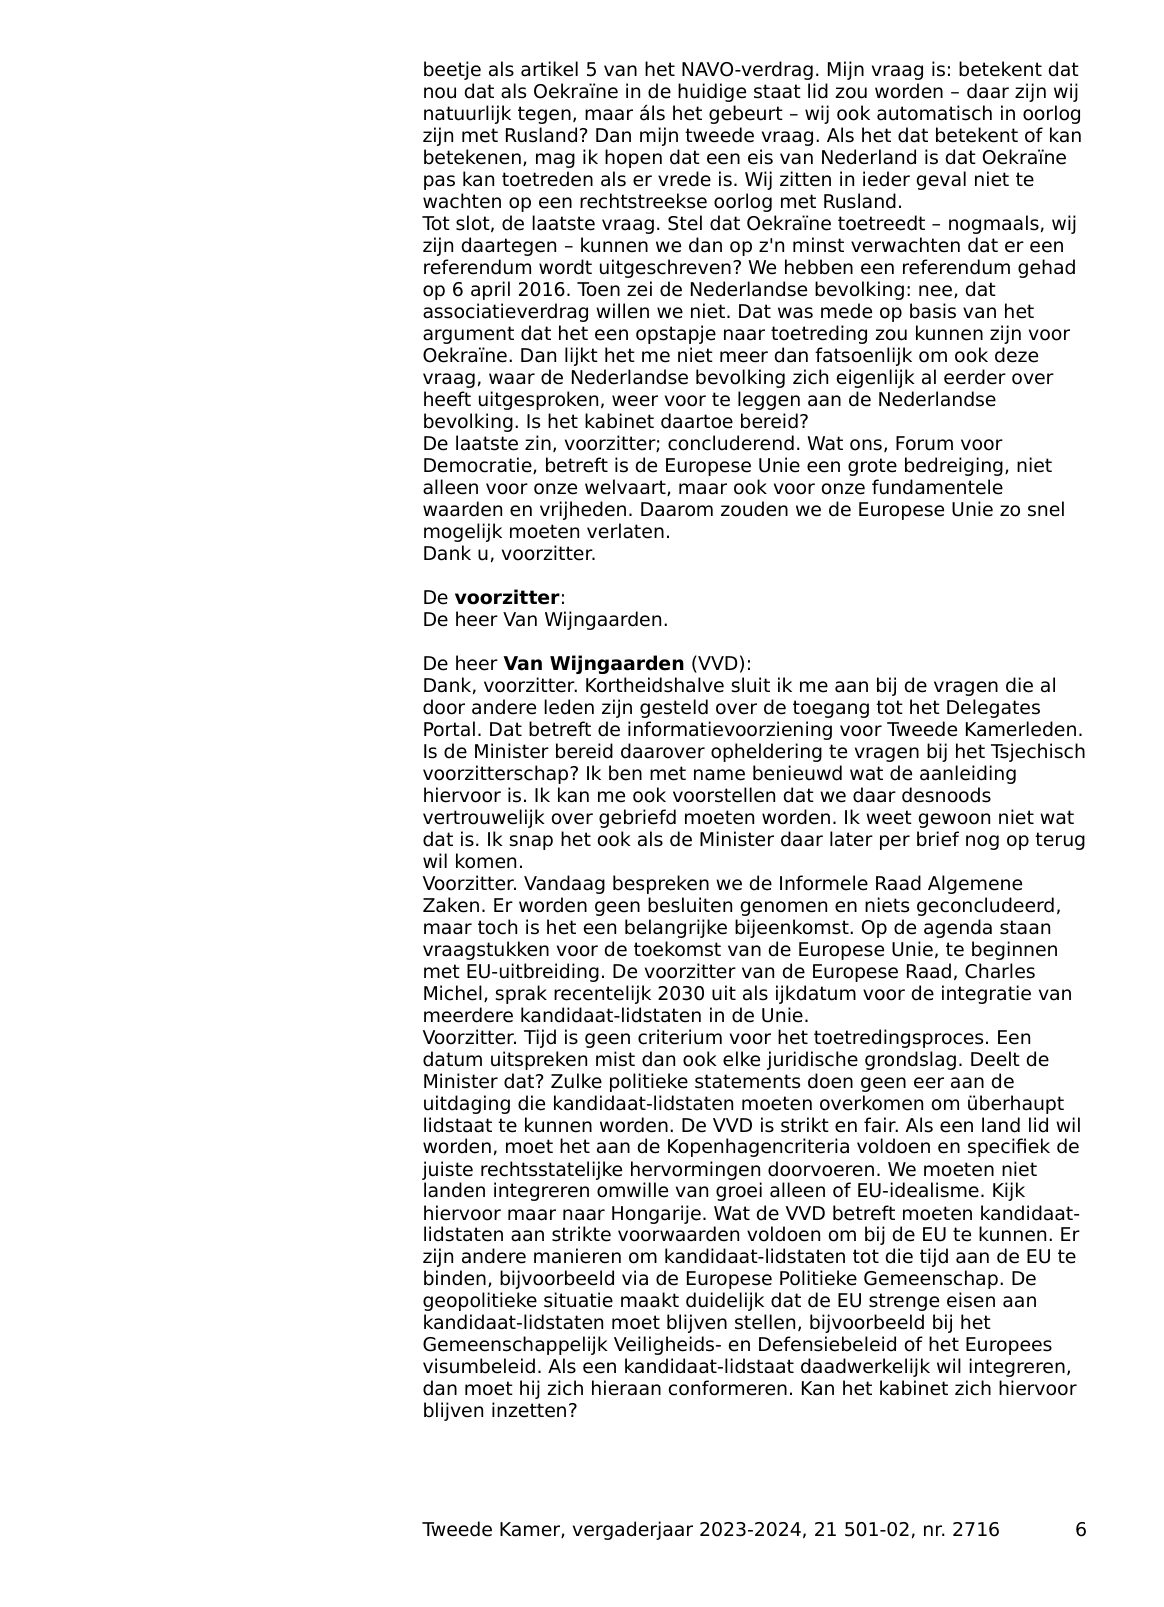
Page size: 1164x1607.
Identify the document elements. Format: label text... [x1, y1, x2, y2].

text Tot slot, de laatste vraag. Stel dat Oekraïne toetreedt – nogmaals, wij zijn daartegen – kunnen we dan op z'n minst verwachten dat er een referendum wordt uitgeschreven? We hebben een referendum gehad op 6 april 2016. Toen zei de Nederlandse bevolking: nee, dat associatieverdrag willen we niet. Dat was mede op basis van het argument dat het een opstapje naar toetreding zou kunnen zijn voor Oekraïne. Dan lijkt het me niet meer dan fatsoenlijk om ook deze vraag, waar de Nederlandse bevolking zich eigenlijk al eerder over heeft uitgesproken, weer voor te leggen aan de Nederlandse bevolking. Is het kabinet daartoe bereid? [422, 213, 1087, 433]
text Dank u, voorzitter. [422, 543, 1087, 564]
text De laatste zin, voorzitter; concluderend. Wat ons, Forum voor Democratie, betreft is de Europese Unie een grote bedreiging, niet alleen voor onze welvaart, maar ook voor onze fundamentele waarden en vrijheden. Daarom zouden we de Europese Unie zo snel mogelijk moeten verlaten. [422, 433, 1087, 543]
text beetje als artikel 5 van het NAVO-verdrag. Mijn vraag is: betekent dat nou dat als Oekraïne in de huidige staat lid zou worden – daar zijn wij natuurlijk tegen, maar áls het gebeurt – wij ook automatisch in oorlog zijn met Rusland? Dan mijn tweede vraag. Als het dat betekent of kan betekenen, mag ik hopen dat een eis van Nederland is dat Oekraïne pas kan toetreden als er vrede is. Wij zitten in ieder geval niet te wachten op een rechtstreekse oorlog met Rusland. [422, 59, 1087, 213]
text De heer Van Wijngaarden. [422, 609, 1087, 631]
text De heer Van Wijngaarden (VVD): [422, 653, 1087, 675]
text Voorzitter. Tijd is geen criterium voor het toetredingsproces. Een datum uitspreken mist dan ook elke juridische grondslag. Deelt de Minister dat? Zulke politieke statements doen geen eer aan de uitdaging die kandidaat-lidstaten moeten overkomen om überhaupt lidstaat te kunnen worden. De VVD is strikt en fair. Als een land lid wil worden, moet het aan de Kopenhagencriteria voldoen en specifiek de juiste rechtsstatelijke hervormingen doorvoeren. We moeten niet landen integreren omwille van groei alleen of EU-idealisme. Kijk hiervoor maar naar Hongarije. Wat de VVD betreft moeten kandidaat-lidstaten aan strikte voorwaarden voldoen om bij de EU te kunnen. Er zijn andere manieren om kandidaat-lidstaten tot die tijd aan de EU te binden, bijvoorbeeld via de Europese Politieke Gemeenschap. De geopolitieke situatie maakt duidelijk dat de EU strenge eisen aan kandidaat-lidstaten moet blijven stellen, bijvoorbeeld bij het Gemeenschappelijk Veiligheids- en Defensiebeleid of het Europees visumbeleid. Als een kandidaat-lidstaat daadwerkelijk wil integreren, dan moet hij zich hieraan conformeren. Kan het kabinet zich hiervoor blijven inzetten? [422, 1027, 1087, 1422]
text Voorzitter. Vandaag bespreken we de Informele Raad Algemene Zaken. Er worden geen besluiten genomen en niets geconcludeerd, maar toch is het een belangrijke bijeenkomst. Op de agenda staan vraagstukken voor de toekomst van de Europese Unie, te beginnen met EU-uitbreiding. De voorzitter van de Europese Raad, Charles Michel, sprak recentelijk 2030 uit als ijkdatum voor de integratie van meerdere kandidaat-lidstaten in de Unie. [422, 873, 1087, 1027]
text Dank, voorzitter. Kortheidshalve sluit ik me aan bij de vragen die al door andere leden zijn gesteld over de toegang tot het Delegates Portal. Dat betreft de informatievoorziening voor Tweede Kamerleden. Is de Minister bereid daarover opheldering te vragen bij het Tsjechisch voorzitterschap? Ik ben met name benieuwd wat de aanleiding hiervoor is. Ik kan me ook voorstellen dat we daar desnoods vertrouwelijk over gebriefd moeten worden. Ik weet gewoon niet wat dat is. Ik snap het ook als de Minister daar later per brief nog op terug wil komen. [422, 675, 1087, 873]
text De voorzitter: [422, 587, 1087, 609]
